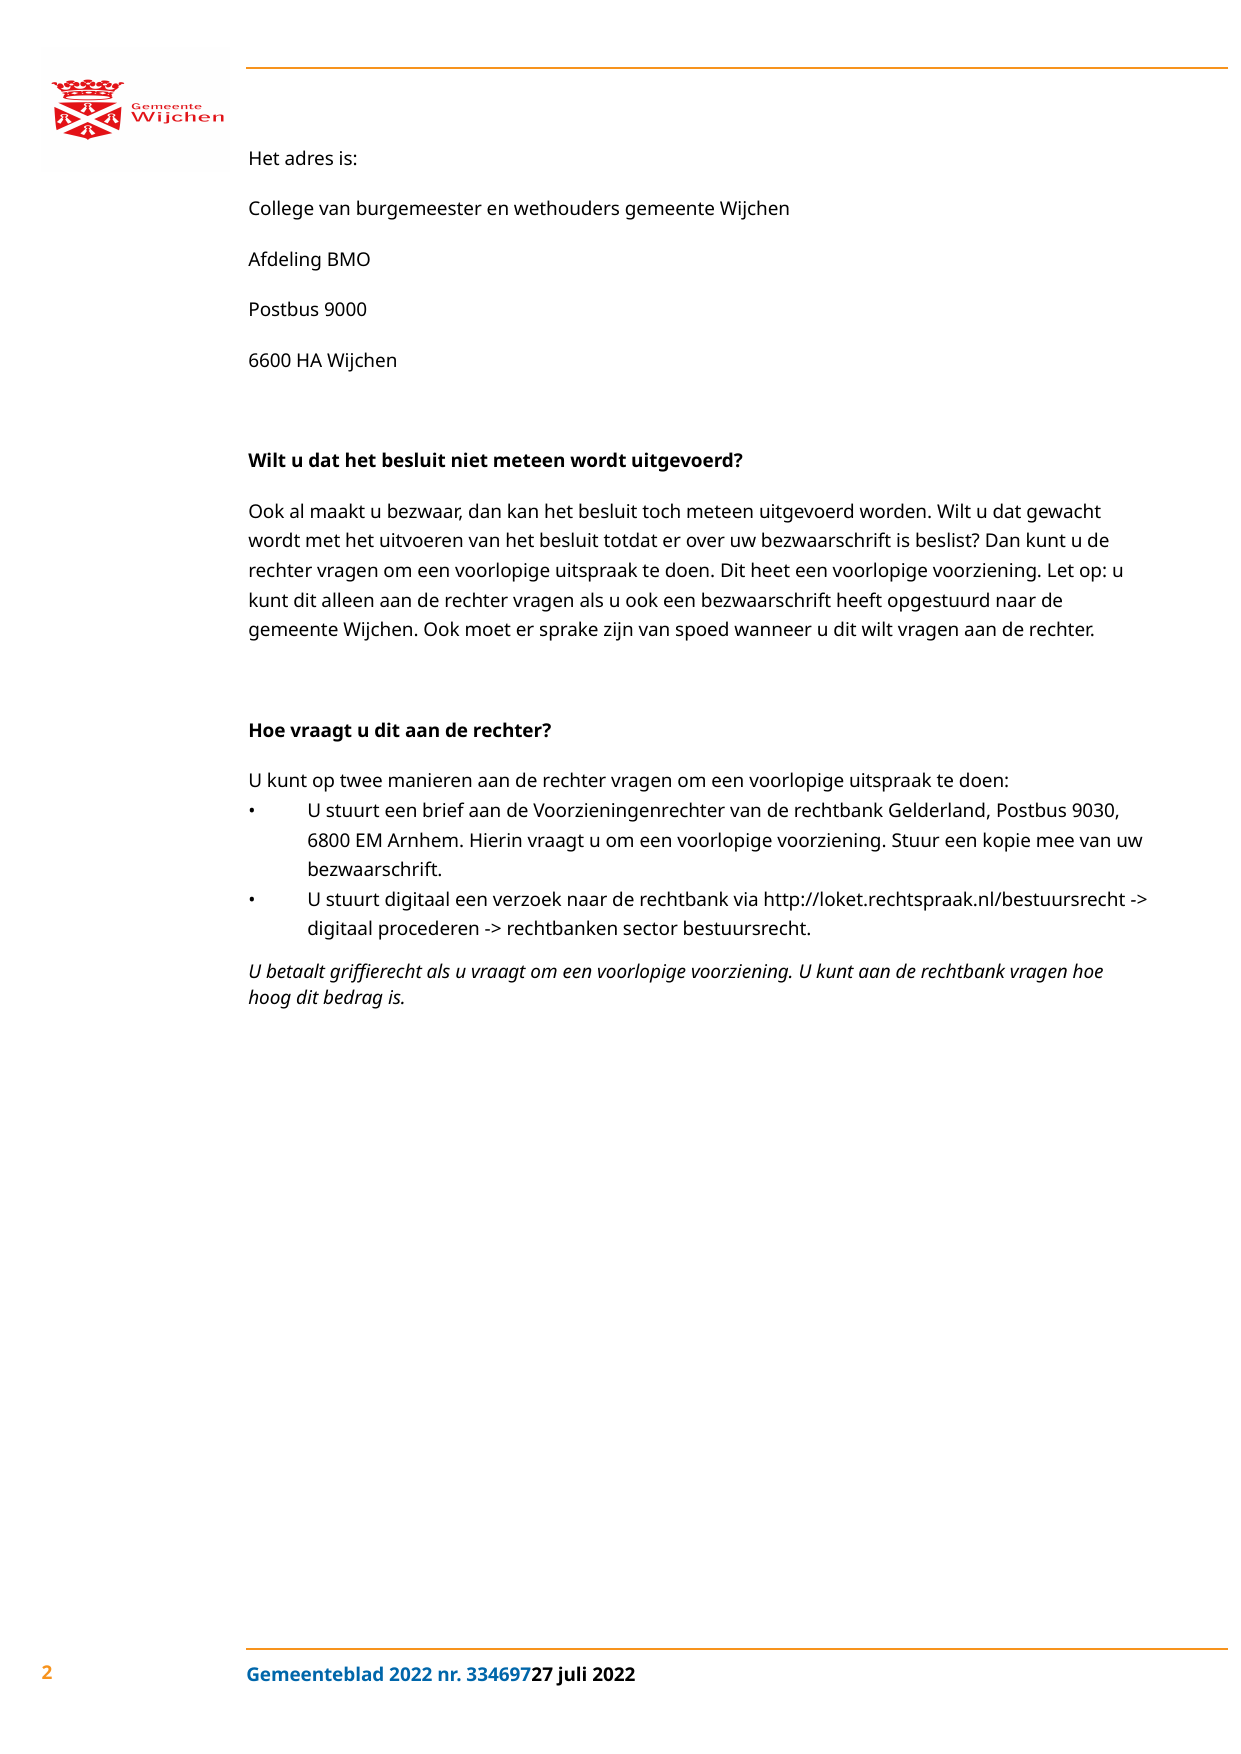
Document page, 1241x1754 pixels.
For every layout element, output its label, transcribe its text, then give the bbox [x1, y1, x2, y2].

text Postbus 9000 [248, 296, 1152, 322]
text College van burgemeester en wethouders gemeente Wijchen [248, 196, 1152, 221]
text Hoe vraagt u dit aan de rechter? [248, 717, 1152, 743]
text Afdeling BMO [248, 246, 1152, 272]
text Het adres is: [248, 145, 1152, 171]
text 6600 HA Wijchen [248, 347, 1152, 373]
picture [41, 47, 231, 172]
list U stuurt digitaal een verzoek naar de rechtbank via http://loket.rechtspraak.nl/bestuursrecht -> digitaal procederen -> rechtbanken sector bestuursrecht. [248, 886, 1152, 941]
text Ook al maakt u bezwaar, dan kan het besluit toch meteen uitgevoerd worden. Wilt u dat gewacht wordt met het uitvoeren van het besluit totdat er over uw bezwaarschrift is beslist? Dan kunt u de rechter vragen om een voorlopige uitspraak te doen. Dit heet een voorlopige voorziening. Let op: u kunt dit alleen aan de rechter vragen als u ook een bezwaarschrift heeft opgestuurd naar de gemeente Wijchen. Ook moet er sprake zijn van spoed wanneer u dit wilt vragen aan de rechter. [248, 498, 1152, 642]
list U stuurt een brief aan de Voorzieningenrechter van de rechtbank Gelderland, Postbus 9030, 6800 EM Arnhem. Hierin vraagt u om een voorlopige voorziening. Stuur een kopie mee van uw bezwaarschrift. [248, 797, 1152, 882]
text Wilt u dat het besluit niet meteen wordt uitgevoerd? [248, 448, 1152, 473]
text U betaalt griffierecht als u vraagt om een voorlopige voorziening. U kunt aan de rechtbank vragen hoe hoog dit bedrag is. [248, 959, 1152, 1010]
text U kunt op twee manieren aan de rechter vragen om een voorlopige uitspraak te doen: [248, 768, 1152, 793]
